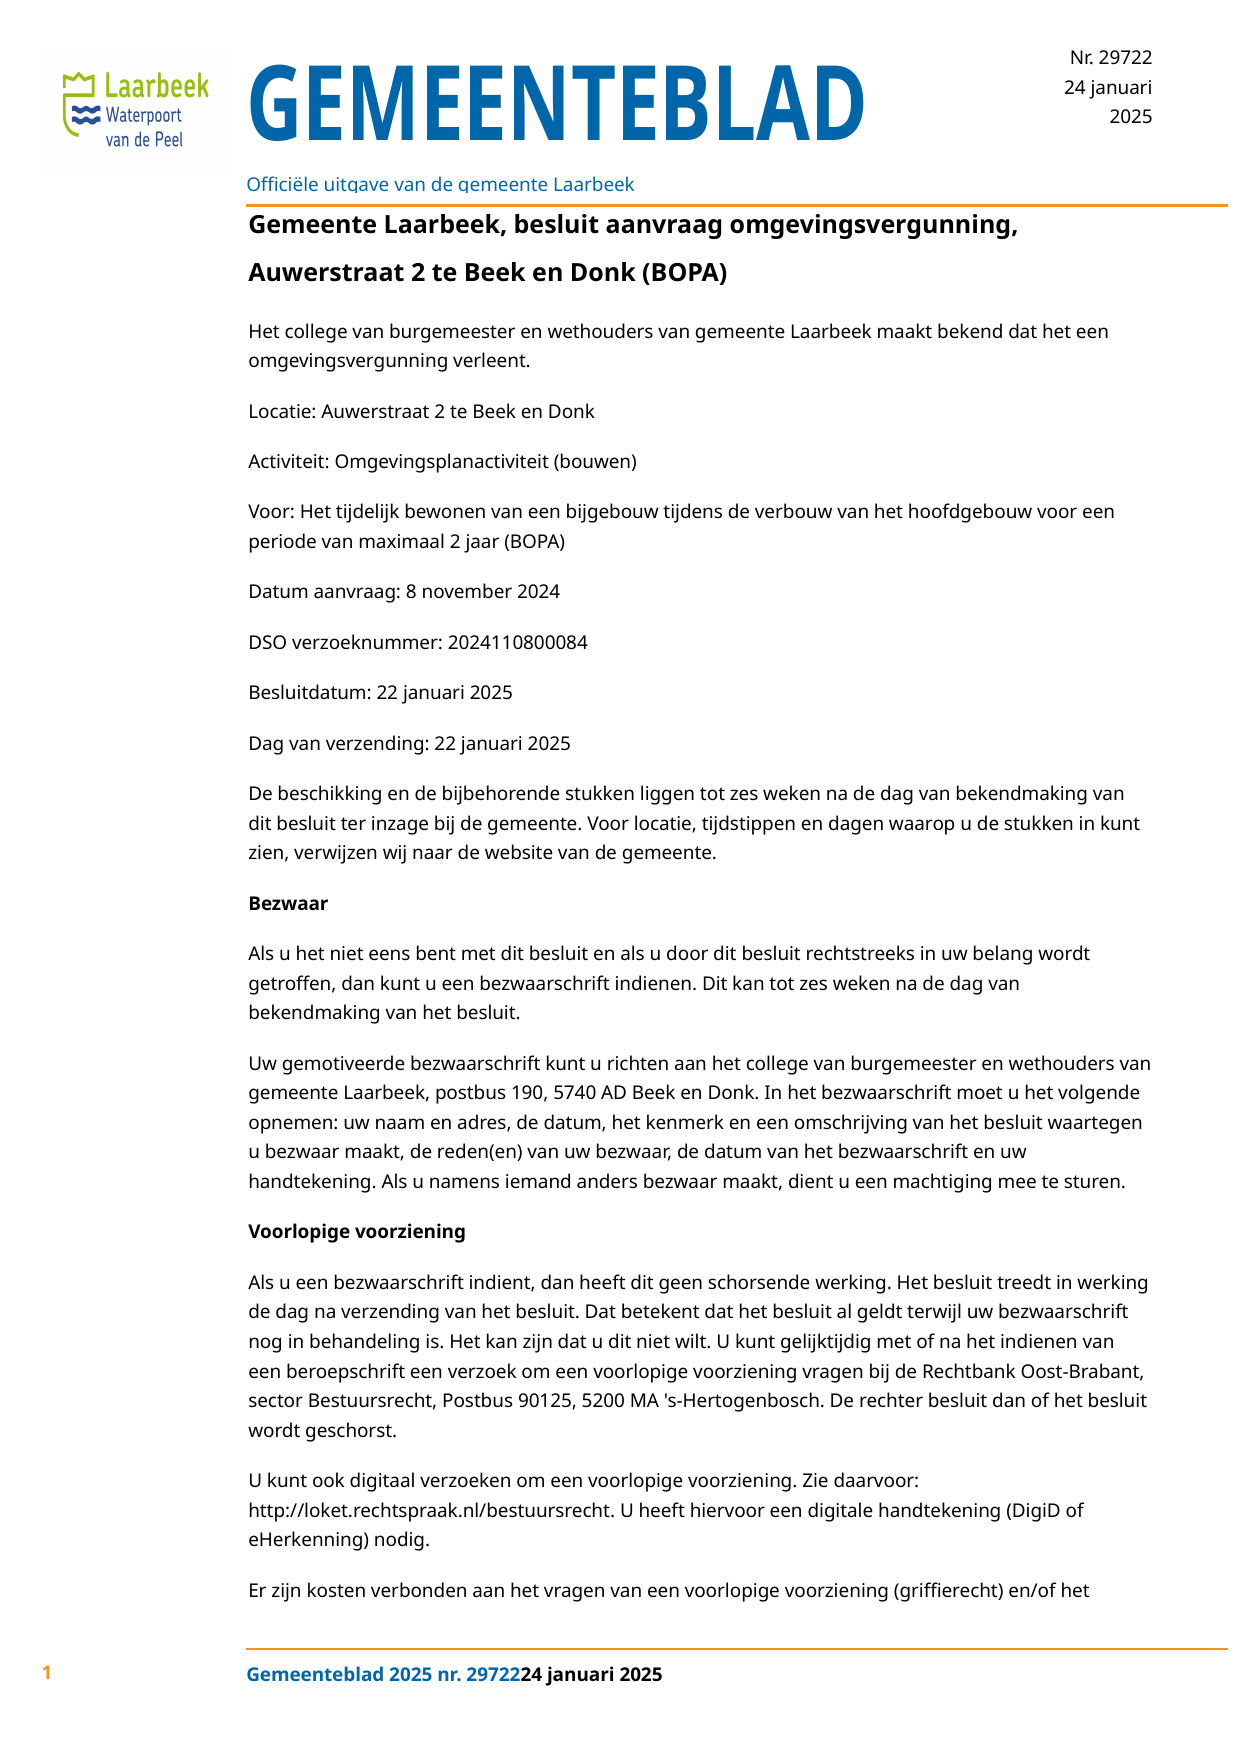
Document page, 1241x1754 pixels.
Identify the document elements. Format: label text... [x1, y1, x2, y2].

text Besluitdatum: 22 januari 2025 [248, 679, 1152, 705]
text U kunt ook digitaal verzoeken om een voorlopige voorziening. Zie daarvoor: http://loket.rechtspraak.nl/bestuursrecht. U heeft hiervoor een digitale handtekening (DigiD of eHerkenning) nodig. [248, 1467, 1152, 1552]
text Bezwaar [248, 890, 1152, 916]
text Uw gemotiveerde bezwaarschrift kunt u richten aan het college van burgemeester en wethouders van gemeente Laarbeek, postbus 190, 5740 AD Beek en Donk. In het bezwaarschrift moet u het volgende opnemen: uw naam en adres, de datum, het kenmerk en een omschrijving van het besluit waartegen u bezwaar maakt, de reden(en) van uw bezwaar, de datum van het bezwaarschrift en uw handtekening. Als u namens iemand anders bezwaar maakt, dient u een machtiging mee te sturen. [248, 1050, 1152, 1194]
text DSO verzoeknummer: 2024110800084 [248, 629, 1152, 655]
text De beschikking en de bijbehorende stukken liggen tot zes weken na de dag van bekendmaking van dit besluit ter inzage bij de gemeente. Voor locatie, tijdstippen en dagen waarop u de stukken in kunt zien, verwijzen wij naar de website van de gemeente. [248, 780, 1152, 865]
text Als u het niet eens bent met dit besluit en als u door dit besluit rechtstreeks in uw belang wordt getroffen, dan kunt u een bezwaarschrift indienen. Dit kan tot zes weken na de dag van bekendmaking van het besluit. [248, 940, 1152, 1025]
text Datum aanvraag: 8 november 2024 [248, 579, 1152, 604]
text Als u een bezwaarschrift indient, dan heeft dit geen schorsende werking. Het besluit treedt in werking de dag na verzending van het besluit. Dat betekent dat het besluit al geldt terwijl uw bezwaarschrift nog in behandeling is. Het kan zijn dat u dit niet wilt. U kunt gelijktijdig met of na het indienen van een beroepschrift een verzoek om een voorlopige voorziening vragen bij de Rechtbank Oost-Brabant, sector Bestuursrecht, Postbus 90125, 5200 MA 's‑Hertogenbosch. De rechter besluit dan of het besluit wordt geschorst. [248, 1269, 1152, 1443]
text Activiteit: Omgevingsplanactiviteit (bouwen) [248, 448, 1152, 474]
text Er zijn kosten verbonden aan het vragen van een voorlopige voorziening (griffierecht) en/of het [248, 1577, 1152, 1603]
text Locatie: Auwerstraat 2 te Beek en Donk [248, 398, 1152, 424]
text Voorlopige voorziening [248, 1219, 1152, 1244]
text Voor: Het tijdelijk bewonen van een bijgebouw tijdens de verbouw van het hoofdgebouw voor een periode van maximaal 2 jaar (BOPA) [248, 499, 1152, 554]
text Het college van burgemeester en wethouders van gemeente Laarbeek maakt bekend dat het een omgevingsvergunning verleent. [248, 318, 1152, 373]
picture [41, 47, 231, 172]
text Dag van verzending: 22 januari 2025 [248, 730, 1152, 756]
text Gemeente Laarbeek, besluit aanvraag omgevingsvergunning, Auwerstraat 2 te Beek en Donk (BOPA) [248, 207, 1152, 288]
